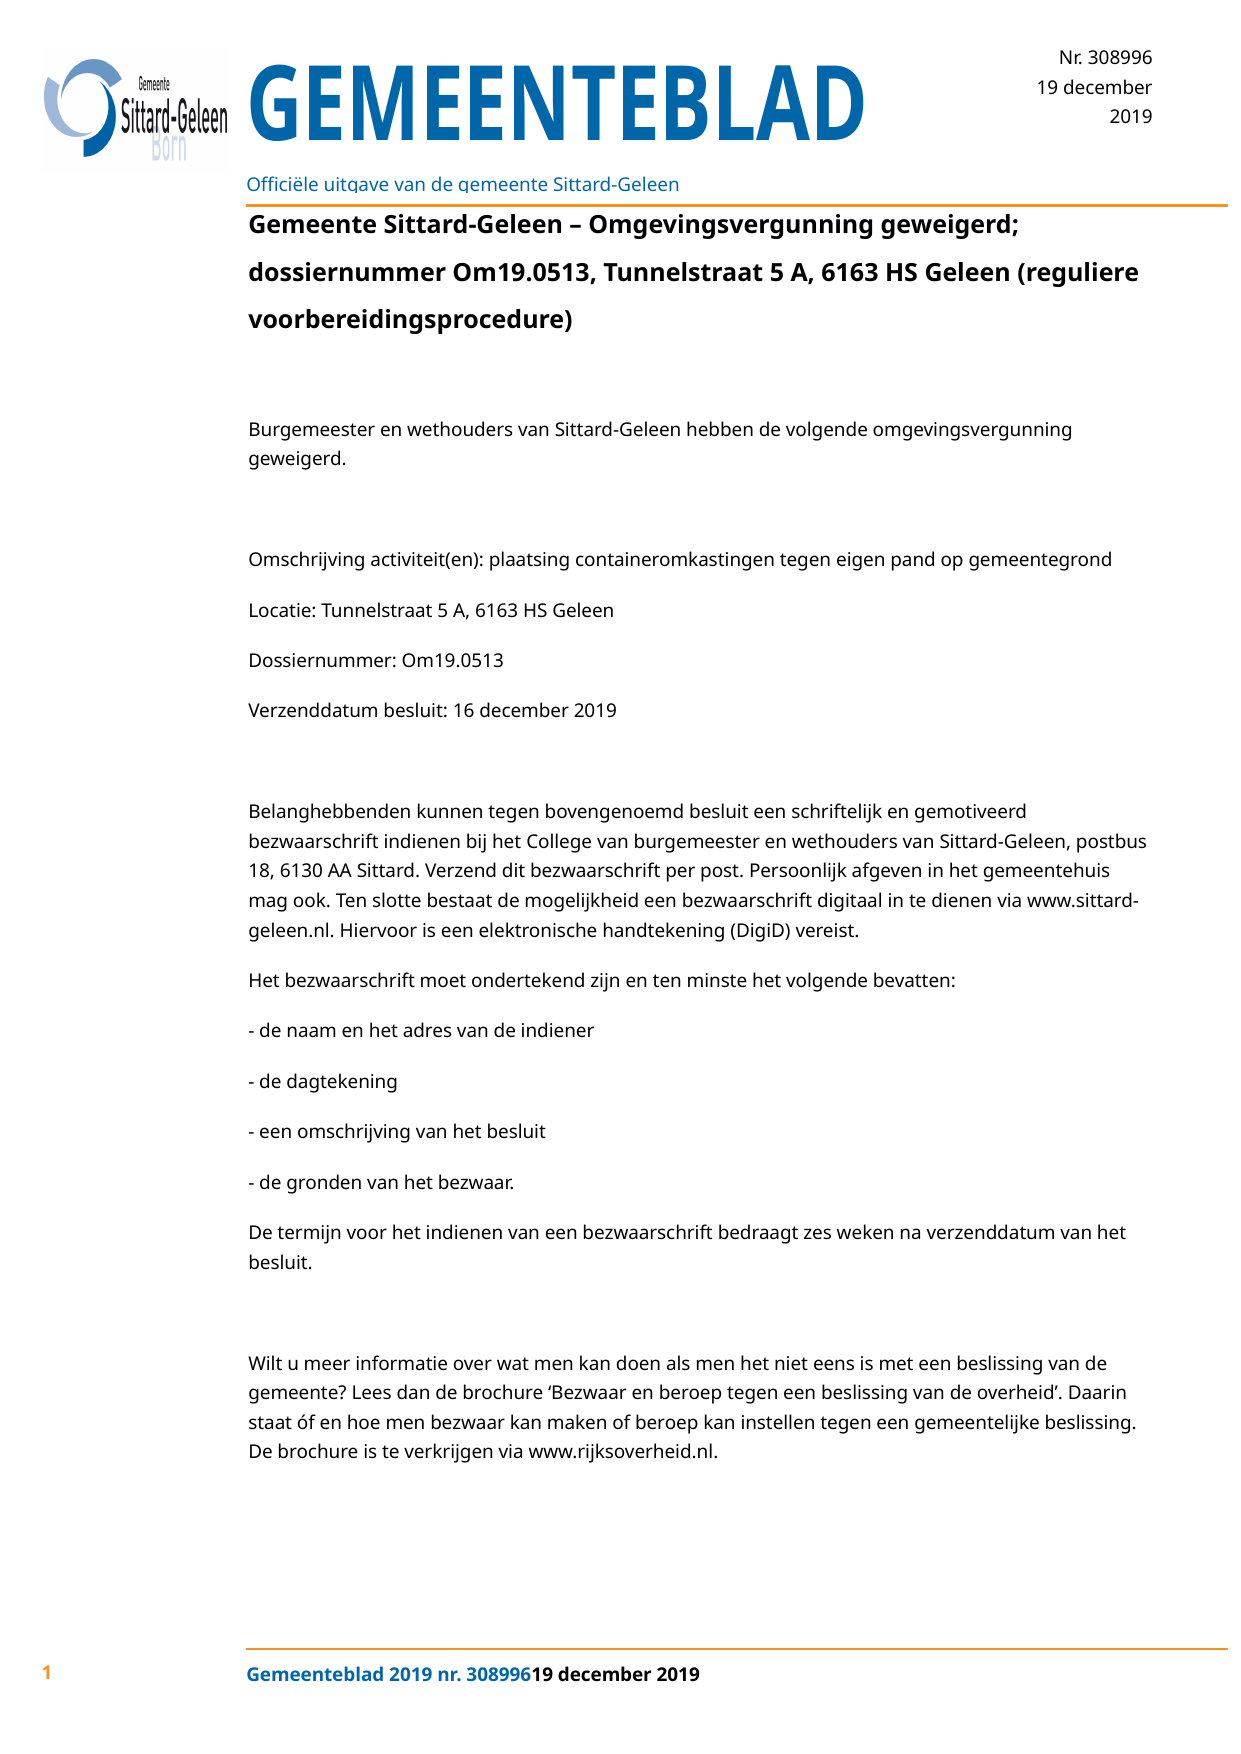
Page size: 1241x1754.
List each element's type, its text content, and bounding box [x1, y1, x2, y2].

text Verzenddatum besluit: 16 december 2019 [248, 698, 1152, 723]
text Burgemeester en wethouders van Sittard-Geleen hebben de volgende omgevingsvergunning geweigerd. [248, 416, 1152, 471]
text Omschrijving activiteit(en): plaatsing containeromkastingen tegen eigen pand op gemeentegrond [248, 546, 1152, 572]
picture [41, 47, 231, 172]
text Belanghebbenden kunnen tegen bovengenoemd besluit een schriftelijk en gemotiveerd bezwaarschrift indienen bij het College van burgemeester en wethouders van Sittard-Geleen, postbus 18, 6130 AA Sittard. Verzend dit bezwaarschrift per post. Persoonlijk afgeven in het gemeentehuis mag ook. Ten slotte bestaat de mogelijkheid een bezwaarschrift digitaal in te dienen via www.sittard-geleen.nl. Hiervoor is een elektronische handtekening (DigiD) vereist. [248, 798, 1152, 942]
text Het bezwaarschrift moet ondertekend zijn en ten minste het volgende bevatten: [248, 967, 1152, 993]
text Gemeente Sittard-Geleen – Omgevingsvergunning geweigerd; dossiernummer Om19.0513, Tunnelstraat 5 A, 6163 HS Geleen (reguliere voorbereidingsprocedure) [248, 207, 1152, 336]
text - de gronden van het bezwaar. [248, 1169, 1152, 1194]
text - de naam en het adres van de indiener [248, 1018, 1152, 1043]
text De termijn voor het indienen van een bezwaarschrift bedraagt zes weken na verzenddatum van het besluit. [248, 1219, 1152, 1274]
text - een omschrijving van het besluit [248, 1118, 1152, 1144]
text Locatie: Tunnelstraat 5 A, 6163 HS Geleen [248, 597, 1152, 622]
text Wilt u meer informatie over wat men kan doen als men het niet eens is met een beslissing van de gemeente? Lees dan de brochure ‘Bezwaar en beroep tegen een beslissing van de overheid’. Daarin staat óf en hoe men bezwaar kan maken of beroep kan instellen tegen een gemeentelijke beslissing. De brochure is te verkrijgen via www.rijksoverheid.nl. [248, 1350, 1152, 1464]
text Dossiernummer: Om19.0513 [248, 647, 1152, 673]
text - de dagtekening [248, 1068, 1152, 1094]
